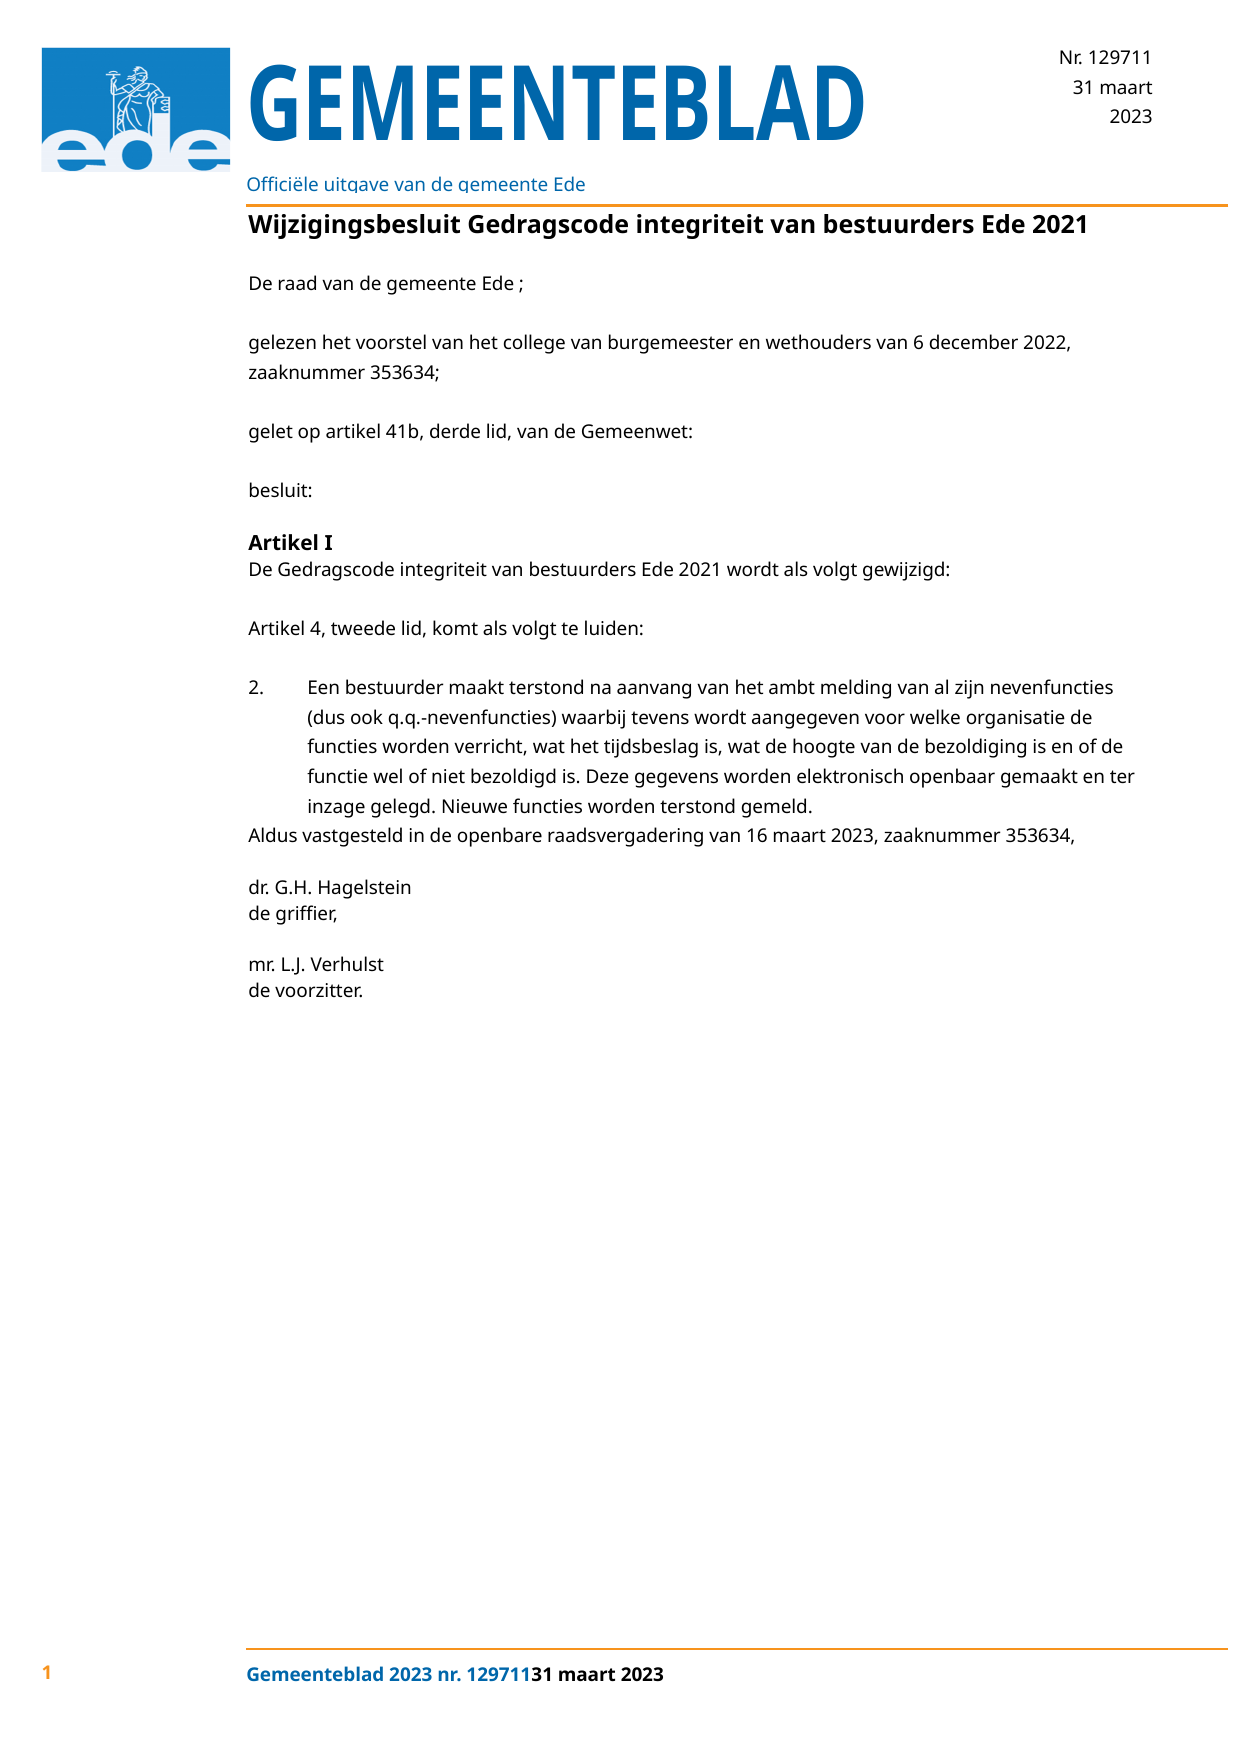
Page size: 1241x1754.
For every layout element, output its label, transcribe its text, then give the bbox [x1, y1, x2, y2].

text besluit: [248, 477, 1152, 503]
list Een bestuurder maakt terstond na aanvang van het ambt melding van al zijn nevenfuncties (dus ook q.q.-nevenfuncties) waarbij tevens wordt aangegeven voor welke organisatie de functies worden verricht, wat het tijdsbeslag is, wat de hoogte van de bezoldiging is en of de functie wel of niet bezoldigd is. Deze gegevens worden elektronisch openbaar gemaakt en ter inzage gelegd. Nieuwe functies worden terstond gemeld. [248, 674, 1152, 819]
text gelet op artikel 41b, derde lid, van de Gemeenwet: [248, 418, 1152, 444]
text mr. L.J. Verhulst [248, 951, 1152, 977]
text gelezen het voorstel van het college van burgemeester en wethouders van 6 december 2022, zaaknummer 353634; [248, 329, 1152, 385]
text de griffier, [248, 900, 1152, 925]
text De Gedragscode integriteit van bestuurders Ede 2021 wordt als volgt gewijzigd: [248, 556, 1152, 582]
text Wijzigingsbesluit Gedragscode integriteit van bestuurders Ede 2021 [248, 207, 1152, 241]
text Aldus vastgesteld in de openbare raadsvergadering van 16 maart 2023, zaaknummer 353634, [248, 822, 1152, 848]
text dr. G.H. Hagelstein [248, 874, 1152, 900]
picture [41, 47, 231, 172]
text Artikel I [248, 528, 1152, 556]
text Artikel 4, tweede lid, komt als volgt te luiden: [248, 615, 1152, 641]
text de voorzitter. [248, 977, 1152, 1003]
text De raad van de gemeente Ede ; [248, 270, 1152, 296]
